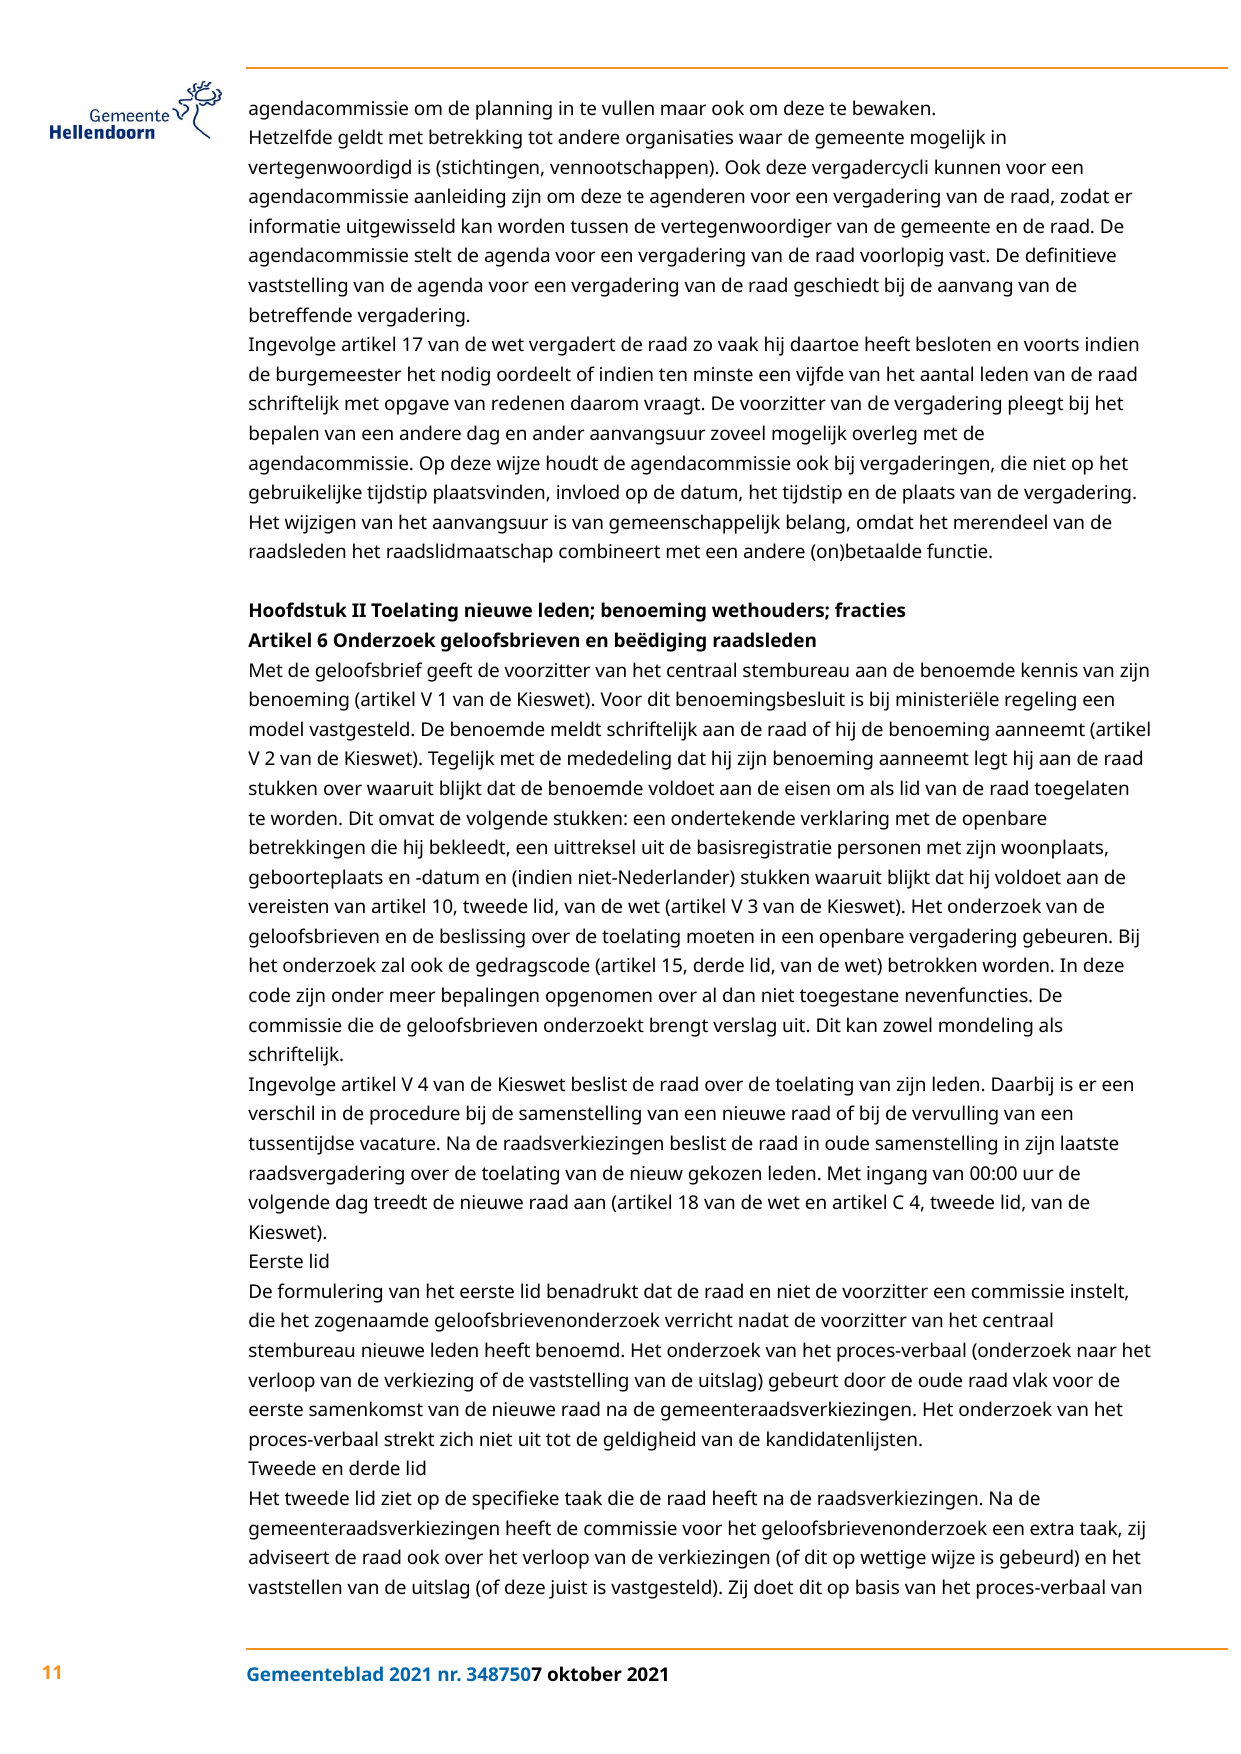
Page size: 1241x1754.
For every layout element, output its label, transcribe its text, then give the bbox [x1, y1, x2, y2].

text Hoofdstuk II Toelating nieuwe leden; benoeming wethouders; fracties [248, 598, 1152, 623]
text Ingevolge artikel V 4 van de Kieswet beslist de raad over de toelating van zijn leden. Daarbij is er een verschil in de procedure bij de samenstelling van een nieuwe raad of bij de vervulling van een tussentijdse vacature. Na de raadsverkiezingen beslist de raad in oude samenstelling in zijn laatste raadsvergadering over de toelating van de nieuw gekozen leden. Met ingang van 00:00 uur de volgende dag treedt de nieuwe raad aan (artikel 18 van de wet en artikel C 4, tweede lid, van de Kieswet). [248, 1071, 1152, 1245]
picture [41, 47, 231, 172]
text Het tweede lid ziet op de specifieke taak die de raad heeft na de raadsverkiezingen. Na de gemeenteraadsverkiezingen heeft de commissie voor het geloofsbrievenonderzoek een extra taak, zij adviseert de raad ook over het verloop van de verkiezingen (of dit op wettige wijze is gebeurd) en het vaststellen van de uitslag (of deze juist is vastgesteld). Zij doet dit op basis van het proces-verbaal van [248, 1485, 1152, 1600]
text Ingevolge artikel 17 van de wet vergadert de raad zo vaak hij daartoe heeft besloten en voorts indien de burgemeester het nodig oordeelt of indien ten minste een vijfde van het aantal leden van de raad schriftelijk met opgave van redenen daarom vraagt. De voorzitter van de vergadering pleegt bij het bepalen van een andere dag en ander aanvangsuur zoveel mogelijk overleg met de agendacommissie. Op deze wijze houdt de agendacommissie ook bij vergaderingen, die niet op het gebruikelijke tijdstip plaatsvinden, invloed op de datum, het tijdstip en de plaats van de vergadering. Het wijzigen van het aanvangsuur is van gemeenschappelijk belang, omdat het merendeel van de raadsleden het raadslidmaatschap combineert met een andere (on)betaalde functie. [248, 331, 1152, 564]
text De formulering van het eerste lid benadrukt dat de raad en niet de voorzitter een commissie instelt, die het zogenaamde geloofsbrievenonderzoek verricht nadat de voorzitter van het centraal stembureau nieuwe leden heeft benoemd. Het onderzoek van het proces-verbaal (onderzoek naar het verloop van de verkiezing of de vaststelling van de uitslag) gebeurt door de oude raad vlak voor de eerste samenkomst van de nieuwe raad na de gemeenteraadsverkiezingen. Het onderzoek van het proces-verbaal strekt zich niet uit tot de geldigheid van de kandidatenlijsten. [248, 1278, 1152, 1452]
text Met de geloofsbrief geeft de voorzitter van het centraal stembureau aan de benoemde kennis van zijn benoeming (artikel V 1 van de Kieswet). Voor dit benoemingsbesluit is bij ministeriële regeling een model vastgesteld. De benoemde meldt schriftelijk aan de raad of hij de benoeming aanneemt (artikel V 2 van de Kieswet). Tegelijk met de mededeling dat hij zijn benoeming aanneemt legt hij aan de raad stukken over waaruit blijkt dat de benoemde voldoet aan de eisen om als lid van de raad toegelaten te worden. Dit omvat de volgende stukken: een ondertekende verklaring met de openbare betrekkingen die hij bekleedt, een uittreksel uit de basisregistratie personen met zijn woonplaats, geboorteplaats en -datum en (indien niet-Nederlander) stukken waaruit blijkt dat hij voldoet aan de vereisten van artikel 10, tweede lid, van de wet (artikel V 3 van de Kieswet). Het onderzoek van de geloofsbrieven en de beslissing over de toelating moeten in een openbare vergadering gebeuren. Bij het onderzoek zal ook de gedragscode (artikel 15, derde lid, van de wet) betrokken worden. In deze code zijn onder meer bepalingen opgenomen over al dan niet toegestane nevenfuncties. De commissie die de geloofsbrieven onderzoekt brengt verslag uit. Dit kan zowel mondeling als schriftelijk. [248, 657, 1152, 1067]
text agendacommissie om de planning in te vullen maar ook om deze te bewaken. [248, 95, 1152, 121]
text Hetzelfde geldt met betrekking tot andere organisaties waar de gemeente mogelijk in vertegenwoordigd is (stichtingen, vennootschappen). Ook deze vergadercycli kunnen voor een agendacommissie aanleiding zijn om deze te agenderen voor een vergadering van de raad, zodat er informatie uitgewisseld kan worden tussen de vertegenwoordiger van de gemeente en de raad. De agendacommissie stelt de agenda voor een vergadering van de raad voorlopig vast. De definitieve vaststelling van de agenda voor een vergadering van de raad geschiedt bij de aanvang van de betreffende vergadering. [248, 124, 1152, 328]
text Artikel 6 Onderzoek geloofsbrieven en beëdiging raadsleden [248, 627, 1152, 653]
text Eerste lid [248, 1248, 1152, 1274]
text Tweede en derde lid [248, 1456, 1152, 1481]
